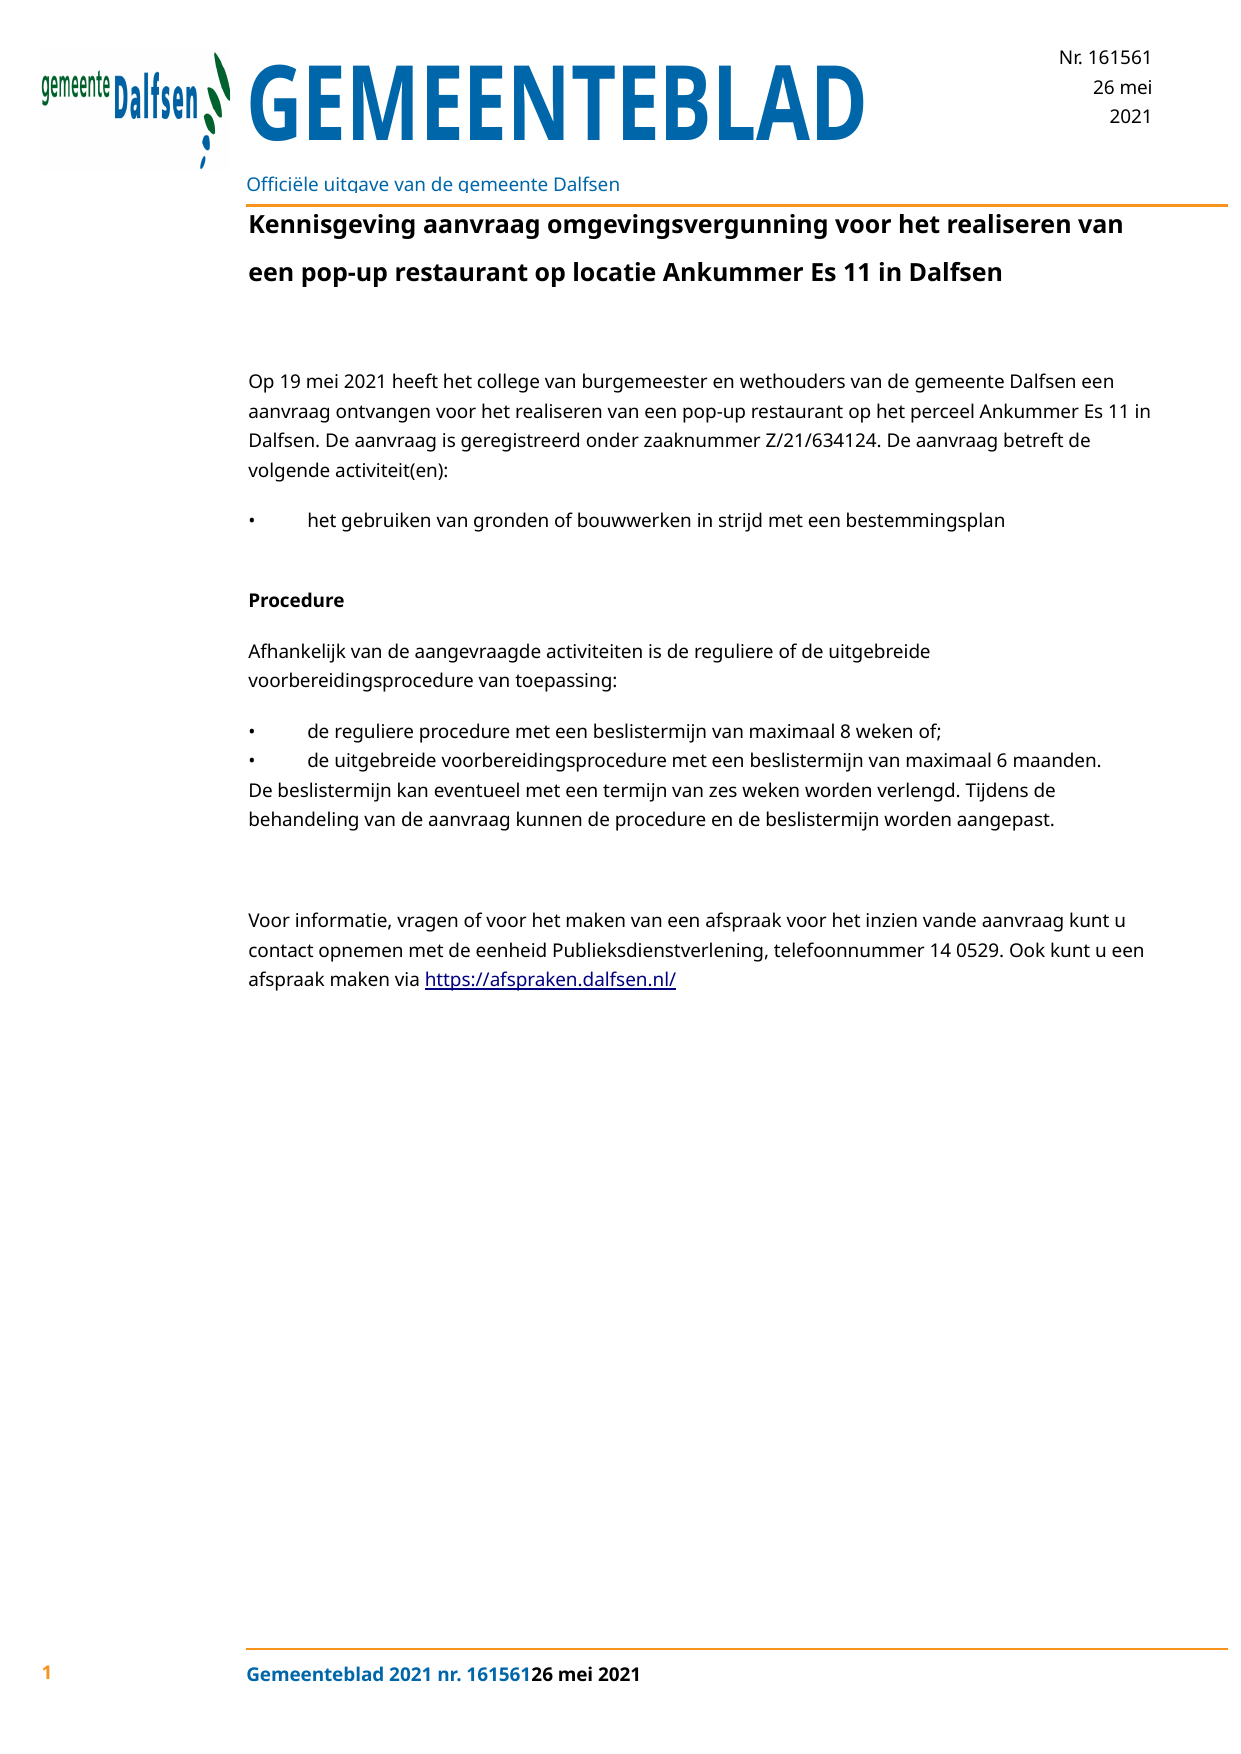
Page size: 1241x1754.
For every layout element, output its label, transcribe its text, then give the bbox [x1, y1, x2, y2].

text Voor informatie, vragen of voor het maken van een afspraak voor het inzien vande aanvraag kunt u contact opnemen met de eenheid Publieksdienstverlening, telefoonnummer 14 0529. Ook kunt u een afspraak maken via https://afspraken.dalfsen.nl/ [248, 907, 1152, 992]
list de uitgebreide voorbereidingsprocedure met een beslistermijn van maximaal 6 maanden. [248, 747, 1152, 773]
text De beslistermijn kan eventueel met een termijn van zes weken worden verlengd. Tijdens de behandeling van de aanvraag kunnen de procedure en de beslistermijn worden aangepast. [248, 777, 1152, 832]
list de reguliere procedure met een beslistermijn van maximaal 8 weken of; [248, 718, 1152, 744]
text Procedure [248, 587, 1152, 613]
list het gebruiken van gronden of bouwwerken in strijd met een bestemmingsplan [248, 507, 1152, 533]
text Op 19 mei 2021 heeft het college van burgemeester en wethouders van de gemeente Dalfsen een aanvraag ontvangen voor het realiseren van een pop-up restaurant op het perceel Ankummer Es 11 in Dalfsen. De aanvraag is geregistreerd onder zaaknummer Z/21/634124. De aanvraag betreft de volgende activiteit(en): [248, 368, 1152, 483]
picture [41, 47, 231, 172]
text Kennisgeving aanvraag omgevingsvergunning voor het realiseren van een pop-up restaurant op locatie Ankummer Es 11 in Dalfsen [248, 207, 1152, 288]
text Afhankelijk van de aangevraagde activiteiten is de reguliere of de uitgebreide voorbereidingsprocedure van toepassing: [248, 638, 1152, 693]
